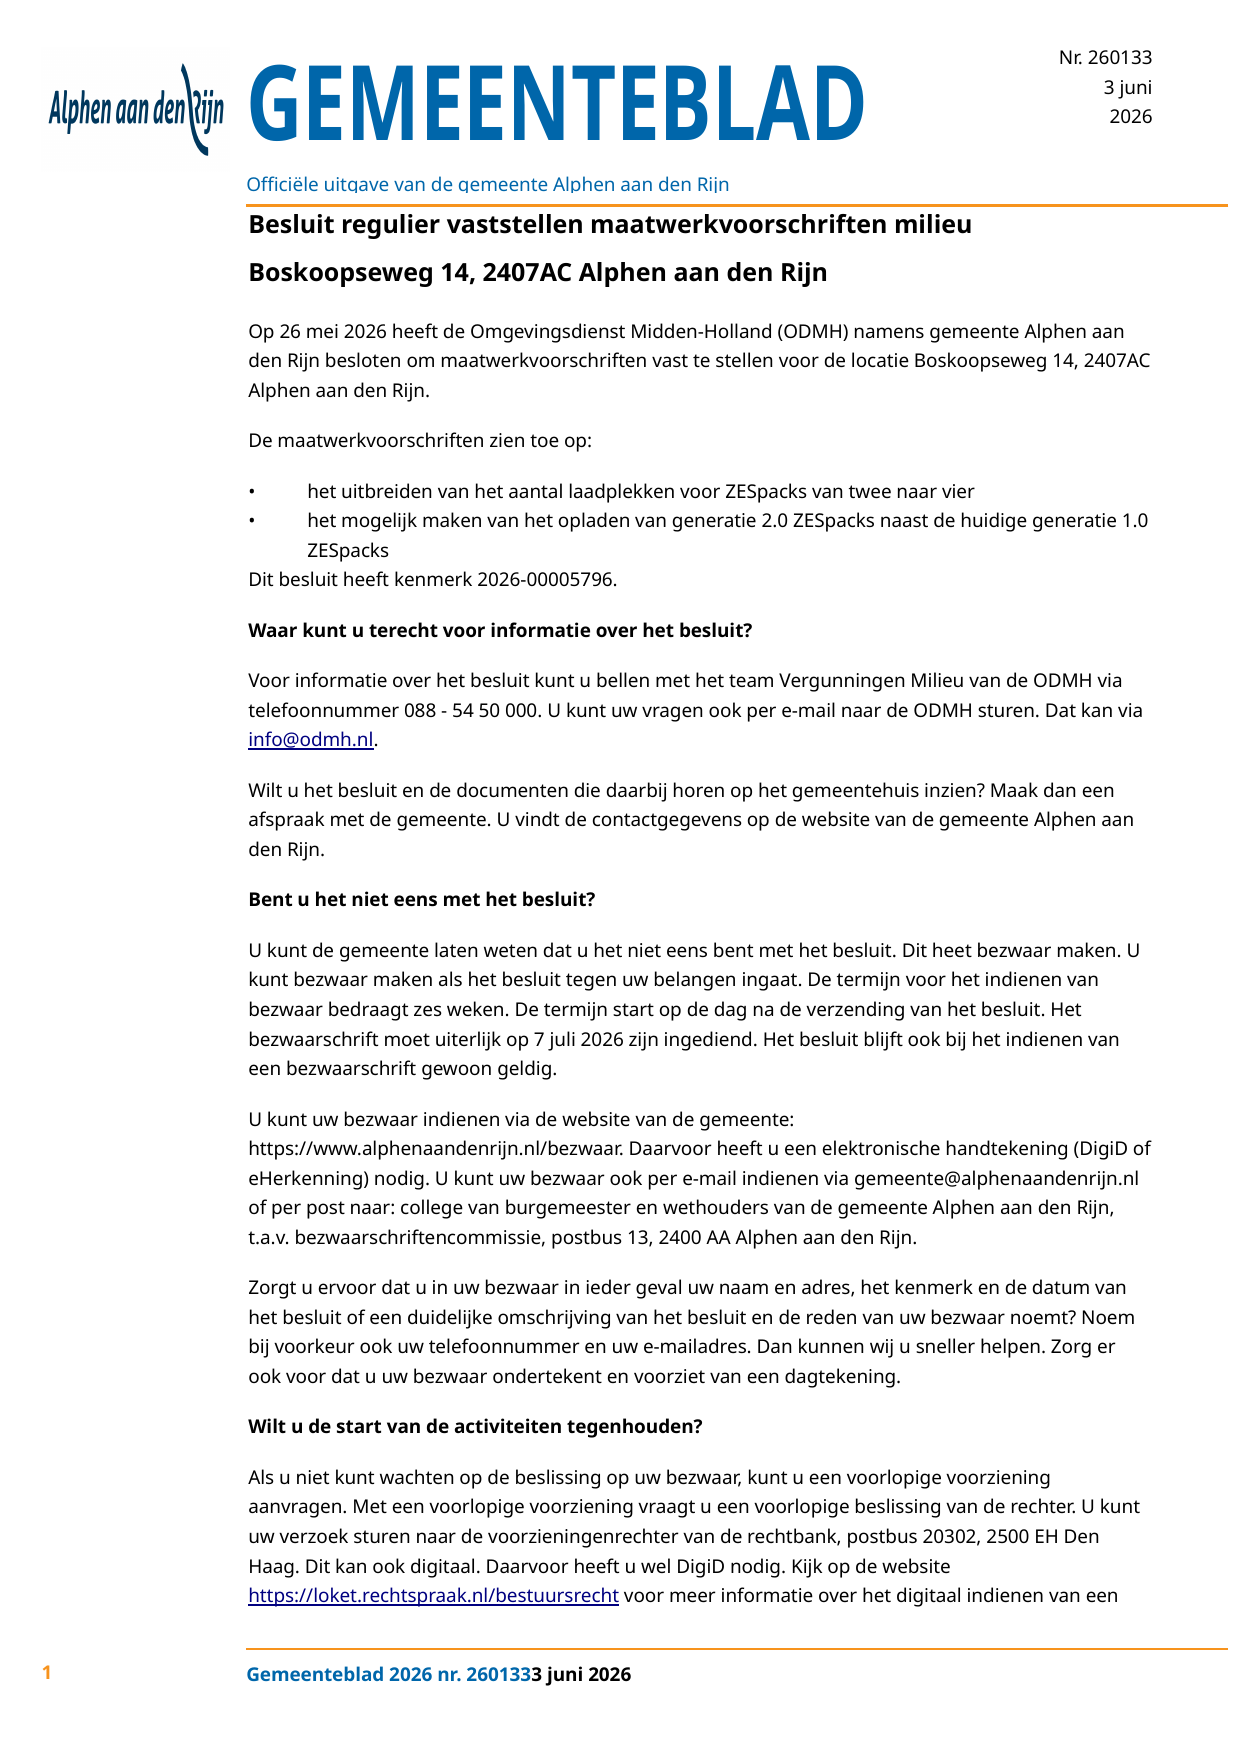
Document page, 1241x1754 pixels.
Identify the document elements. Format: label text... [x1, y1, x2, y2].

text Op 26 mei 2026 heeft de Omgevingsdienst Midden-Holland (ODMH) namens gemeente Alphen aan den Rijn besloten om maatwerkvoorschriften vast te stellen voor de locatie Boskoopseweg 14, 2407AC Alphen aan den Rijn. [248, 318, 1152, 403]
text U kunt uw bezwaar indienen via de website van de gemeente: https://www.alphenaandenrijn.nl/bezwaar. Daarvoor heeft u een elektronische handtekening (DigiD of eHerkenning) nodig. U kunt uw bezwaar ook per e-mail indienen via gemeente@alphenaandenrijn.nl of per post naar: college van burgemeester en wethouders van de gemeente Alphen aan den Rijn, t.a.v. bezwaarschriftencommissie, postbus 13, 2400 AA Alphen aan den Rijn. [248, 1106, 1152, 1250]
text Zorgt u ervoor dat u in uw bezwaar in ieder geval uw naam en adres, het kenmerk en de datum van het besluit of een duidelijke omschrijving van het besluit en de reden van uw bezwaar noemt? Noem bij voorkeur ook uw telefoonnummer en uw e-mailadres. Dan kunnen wij u sneller helpen. Zorg er ook voor dat u uw bezwaar ondertekent en voorziet van een dagtekening. [248, 1274, 1152, 1389]
text Als u niet kunt wachten op de beslissing op uw bezwaar, kunt u een voorlopige voorziening aanvragen. Met een voorlopige voorziening vraagt u een voorlopige beslissing van de rechter. U kunt uw verzoek sturen naar de voorzieningenrechter van de rechtbank, postbus 20302, 2500 EH Den Haag. Dit kan ook digitaal. Daarvoor heeft u wel DigiD nodig. Kijk op de website https://loket.rechtspraak.nl/bestuursrecht voor meer informatie over het digitaal indienen van een [248, 1464, 1152, 1608]
picture [41, 47, 231, 172]
text Bent u het niet eens met het besluit? [248, 887, 1152, 912]
text Wilt u de start van de activiteiten tegenhouden? [248, 1414, 1152, 1439]
text Besluit regulier vaststellen maatwerkvoorschriften milieu Boskoopseweg 14, 2407AC Alphen aan den Rijn [248, 207, 1152, 288]
text U kunt de gemeente laten weten dat u het niet eens bent met het besluit. Dit heet bezwaar maken. U kunt bezwaar maken als het besluit tegen uw belangen ingaat. De termijn voor het indienen van bezwaar bedraagt zes weken. De termijn start op de dag na de verzending van het besluit. Het bezwaarschrift moet uiterlijk op 7 juli 2026 zijn ingediend. Het besluit blijft ook bij het indienen van een bezwaarschrift gewoon geldig. [248, 937, 1152, 1081]
text Wilt u het besluit en de documenten die daarbij horen op het gemeentehuis inzien? Maak dan een afspraak met de gemeente. U vindt de contactgegevens op de website van de gemeente Alphen aan den Rijn. [248, 777, 1152, 862]
text Waar kunt u terecht voor informatie over het besluit? [248, 617, 1152, 643]
text Voor informatie over het besluit kunt u bellen met het team Vergunningen Milieu van de ODMH via telefoonnummer 088 - 54 50 000. U kunt uw vragen ook per e-mail naar de ODMH sturen. Dat kan via info@odmh.nl. [248, 667, 1152, 752]
text De maatwerkvoorschriften zien toe op: [248, 427, 1152, 453]
text Dit besluit heeft kenmerk 2026-00005796. [248, 567, 1152, 592]
list het mogelijk maken van het opladen van generatie 2.0 ZESpacks naast de huidige generatie 1.0 ZESpacks [248, 507, 1152, 563]
list het uitbreiden van het aantal laadplekken voor ZESpacks van twee naar vier [248, 478, 1152, 504]
